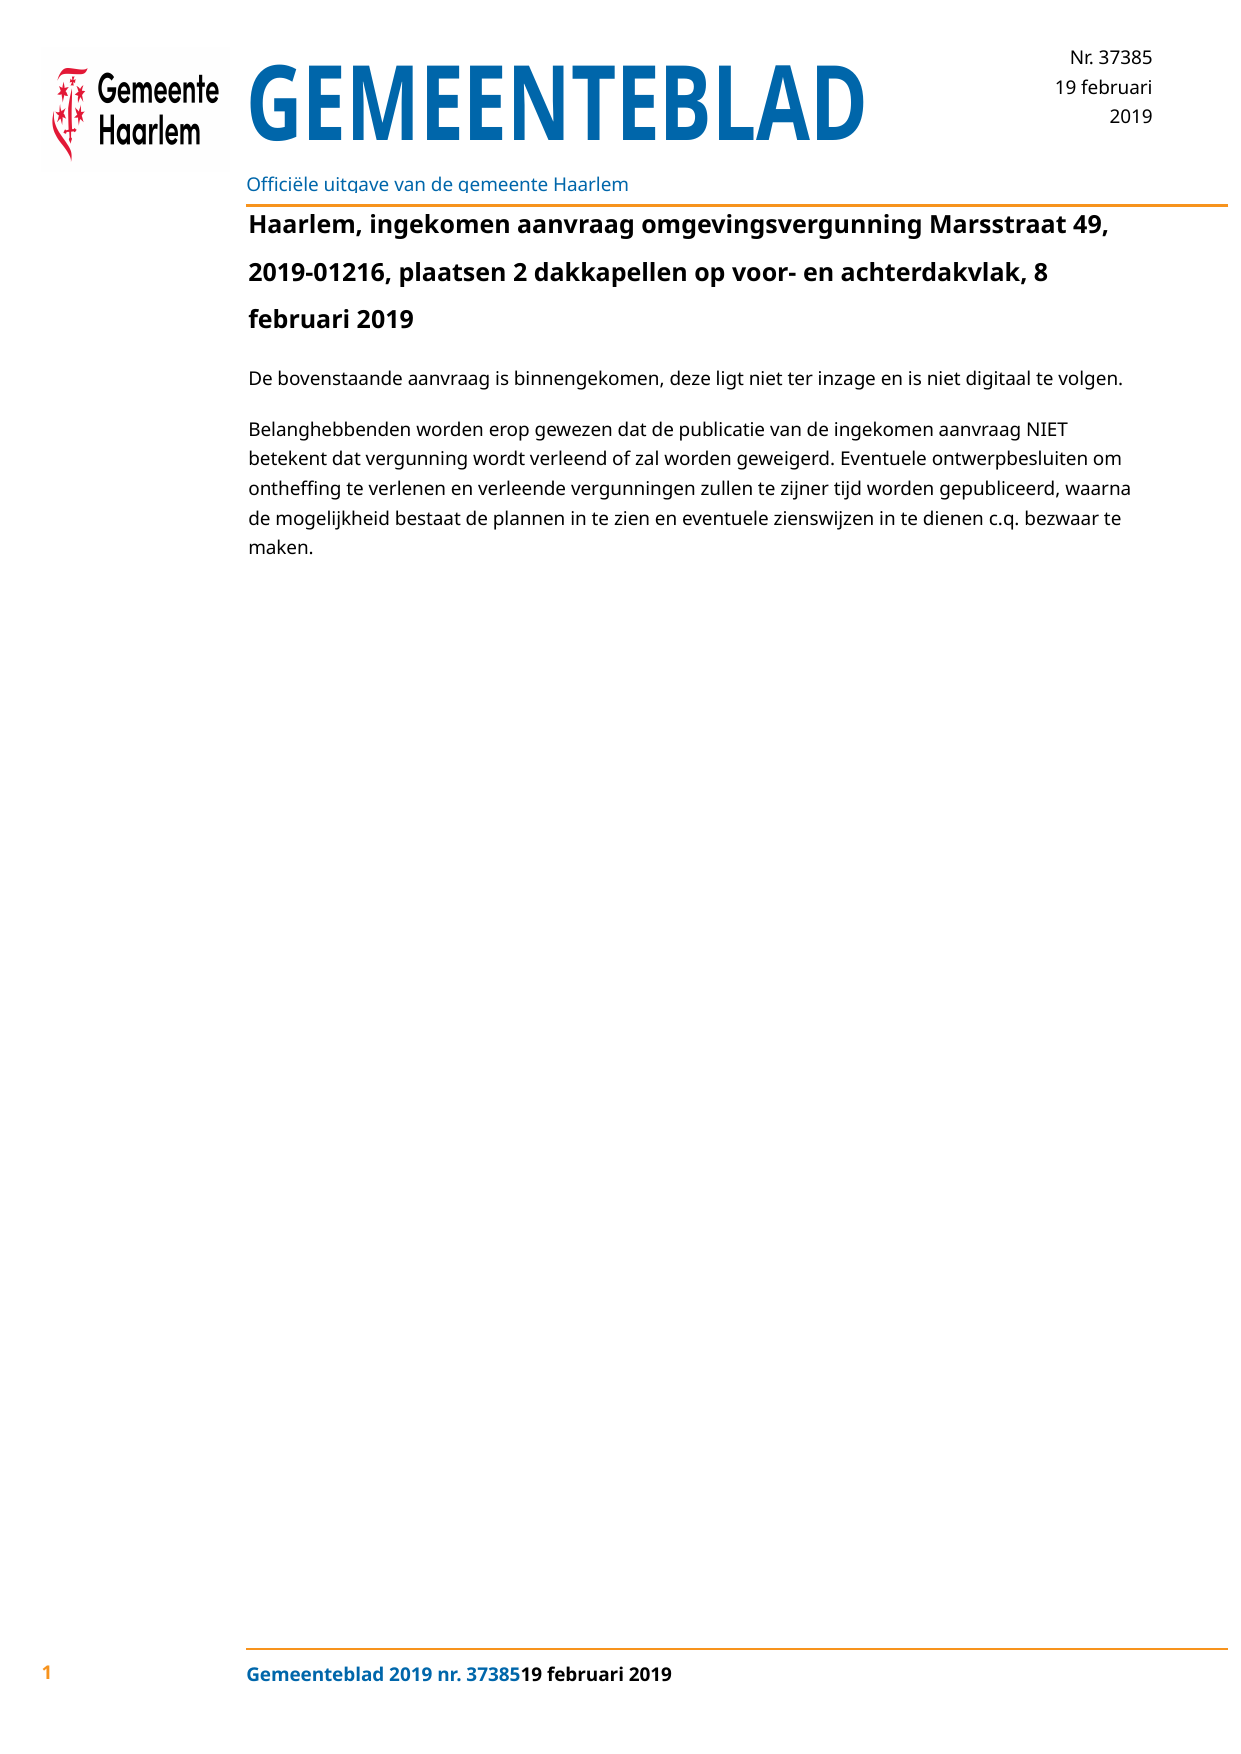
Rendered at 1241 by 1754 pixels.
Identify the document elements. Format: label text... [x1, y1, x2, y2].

text Haarlem, ingekomen aanvraag omgevingsvergunning Marsstraat 49, 2019-01216, plaatsen 2 dakkapellen op voor- en achterdakvlak, 8 februari 2019 [248, 207, 1152, 336]
text Belanghebbenden worden erop gewezen dat de publicatie van de ingekomen aanvraag NIET betekent dat vergunning wordt verleend of zal worden geweigerd. Eventuele ontwerpbesluiten om ontheffing te verlenen en verleende vergunningen zullen te zijner tijd worden gepubliceerd, waarna de mogelijkheid bestaat de plannen in te zien en eventuele zienswijzen in te dienen c.q. bezwaar te maken. [248, 416, 1152, 560]
text De bovenstaande aanvraag is binnengekomen, deze ligt niet ter inzage en is niet digitaal te volgen. [248, 366, 1152, 391]
picture [41, 47, 231, 172]
